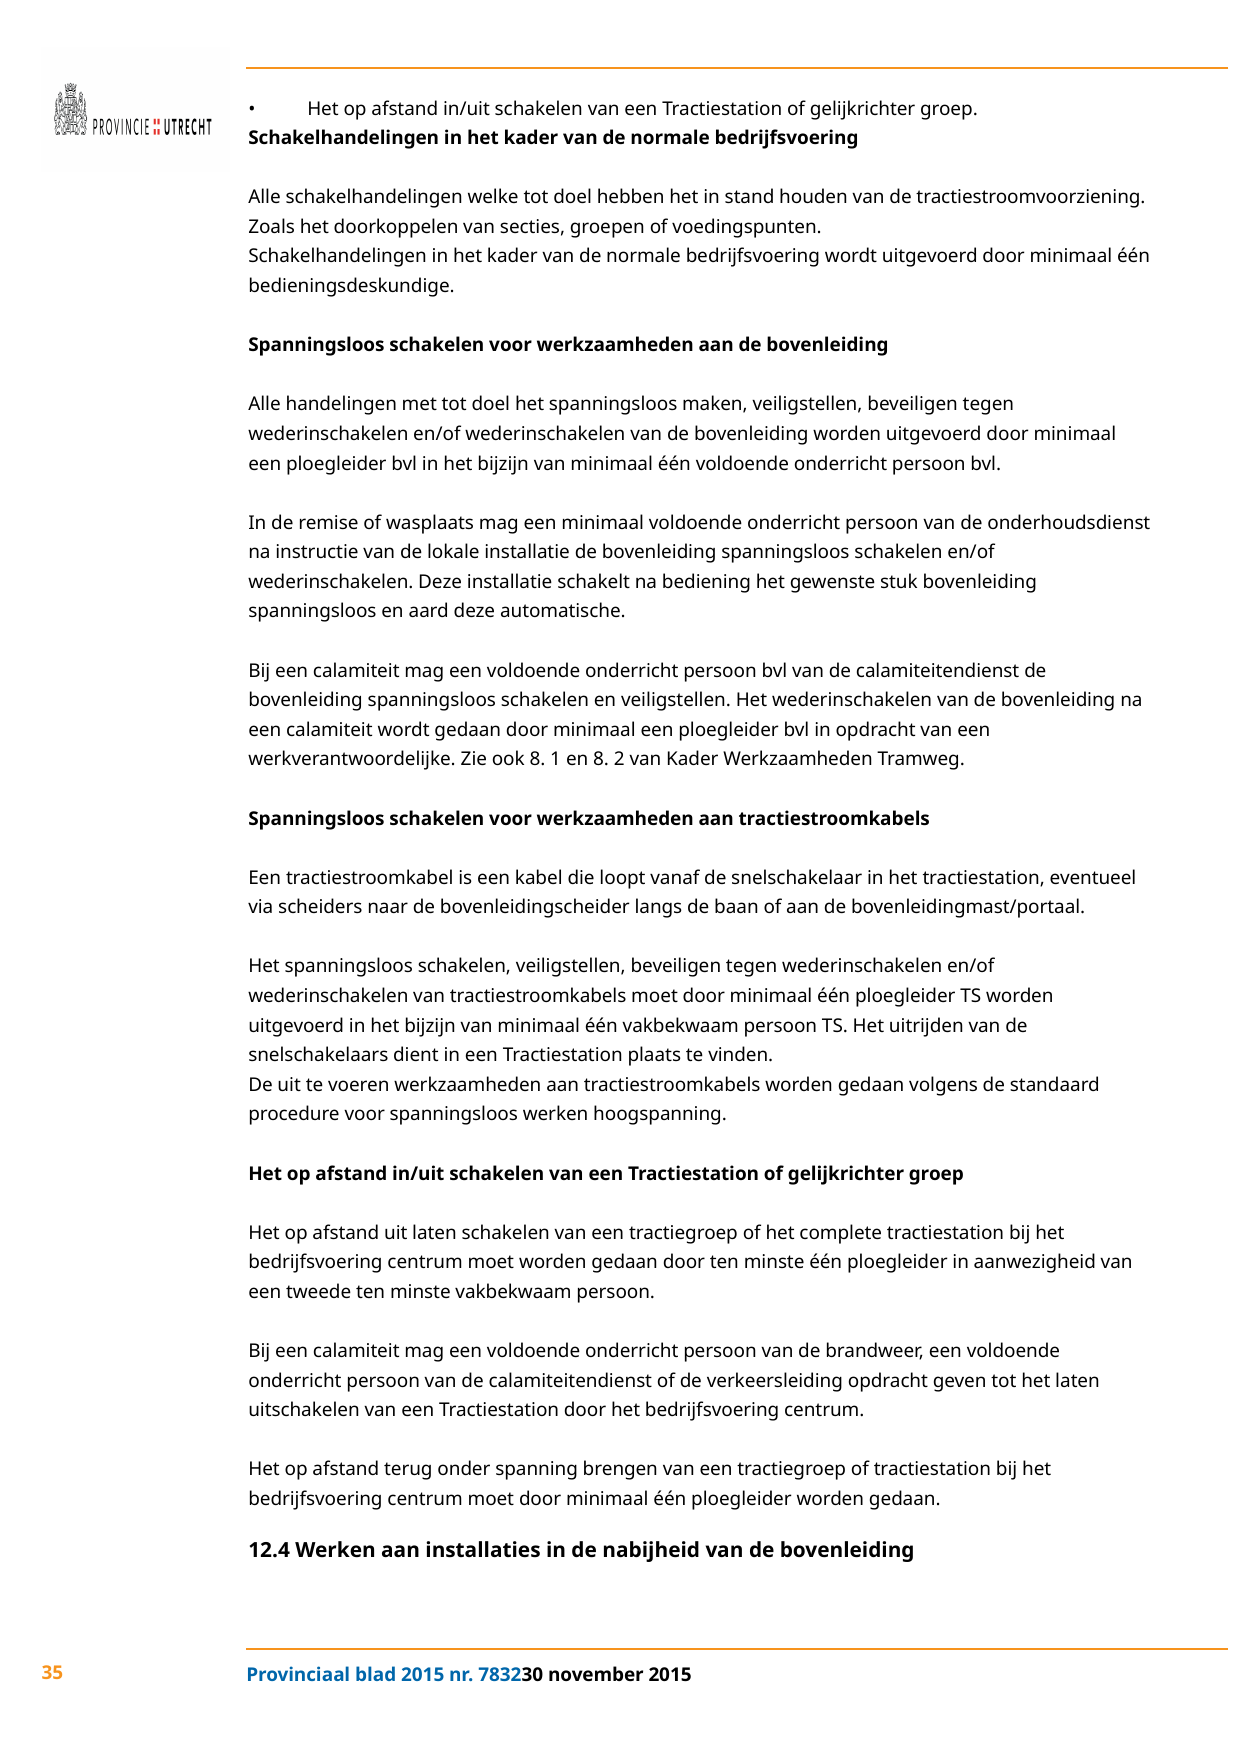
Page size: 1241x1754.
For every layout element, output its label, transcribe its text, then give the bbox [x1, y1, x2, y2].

text De uit te voeren werkzaamheden aan tractiestroomkabels worden gedaan volgens de standaard procedure voor spanningsloos werken hoogspanning. [248, 1071, 1152, 1126]
text Het op afstand terug onder spanning brengen van een tractiegroep of tractiestation bij het bedrijfsvoering centrum moet door minimaal één ploegleider worden gedaan. [248, 1456, 1152, 1511]
text Het op afstand in/uit schakelen van een Tractiestation of gelijkrichter groep [248, 1160, 1152, 1186]
text Spanningsloos schakelen voor werkzaamheden aan de bovenleiding [248, 331, 1152, 357]
text Spanningsloos schakelen voor werkzaamheden aan tractiestroomkabels [248, 805, 1152, 831]
text Het op afstand uit laten schakelen van een tractiegroep of het complete tractiestation bij het bedrijfsvoering centrum moet worden gedaan door ten minste één ploegleider in aanwezigheid van een tweede ten minste vakbekwaam persoon. [248, 1219, 1152, 1304]
text Bij een calamiteit mag een voldoende onderricht persoon bvl van de calamiteitendienst de bovenleiding spanningsloos schakelen en veiligstellen. Het wederinschakelen van de bovenleiding na een calamiteit wordt gedaan door minimaal een ploegleider bvl in opdracht van een werkverantwoordelijke. Zie ook 8. 1 en 8. 2 van Kader Werkzaamheden Tramweg. [248, 657, 1152, 771]
text Een tractiestroomkabel is een kabel die loopt vanaf de snelschakelaar in het tractiestation, eventueel via scheiders naar de bovenleidingscheider langs de baan of aan de bovenleidingmast/portaal. [248, 864, 1152, 919]
text Schakelhandelingen in het kader van de normale bedrijfsvoering wordt uitgevoerd door minimaal één bedieningsdeskundige. [248, 243, 1152, 298]
text In de remise of wasplaats mag een minimaal voldoende onderricht persoon van de onderhoudsdienst na instructie van de lokale installatie de bovenleiding spanningsloos schakelen en/of wederinschakelen. Deze installatie schakelt na bediening het gewenste stuk bovenleiding spanningsloos en aard deze automatische. [248, 509, 1152, 623]
text Het spanningsloos schakelen, veiligstellen, beveiligen tegen wederinschakelen en/of wederinschakelen van tractiestroomkabels moet door minimaal één ploegleider TS worden uitgevoerd in het bijzijn van minimaal één vakbekwaam persoon TS. Het uitrijden van de snelschakelaars dient in een Tractiestation plaats te vinden. [248, 953, 1152, 1067]
text 12.4 Werken aan installaties in de nabijheid van de bovenleiding [248, 1536, 1152, 1564]
text Alle handelingen met tot doel het spanningsloos maken, veiligstellen, beveiligen tegen wederinschakelen en/of wederinschakelen van de bovenleiding worden uitgevoerd door minimaal een ploegleider bvl in het bijzijn van minimaal één voldoende onderricht persoon bvl. [248, 391, 1152, 476]
text Bij een calamiteit mag een voldoende onderricht persoon van de brandweer, een voldoende onderricht persoon van de calamiteitendienst of de verkeersleiding opdracht geven tot het laten uitschakelen van een Tractiestation door het bedrijfsvoering centrum. [248, 1337, 1152, 1422]
text Alle schakelhandelingen welke tot doel hebben het in stand houden van de tractiestroomvoorziening. Zoals het doorkoppelen van secties, groepen of voedingspunten. [248, 183, 1152, 239]
text Schakelhandelingen in het kader van de normale bedrijfsvoering [248, 124, 1152, 150]
list Het op afstand in/uit schakelen van een Tractiestation of gelijkrichter groep. [248, 95, 1152, 121]
picture [41, 47, 231, 172]
